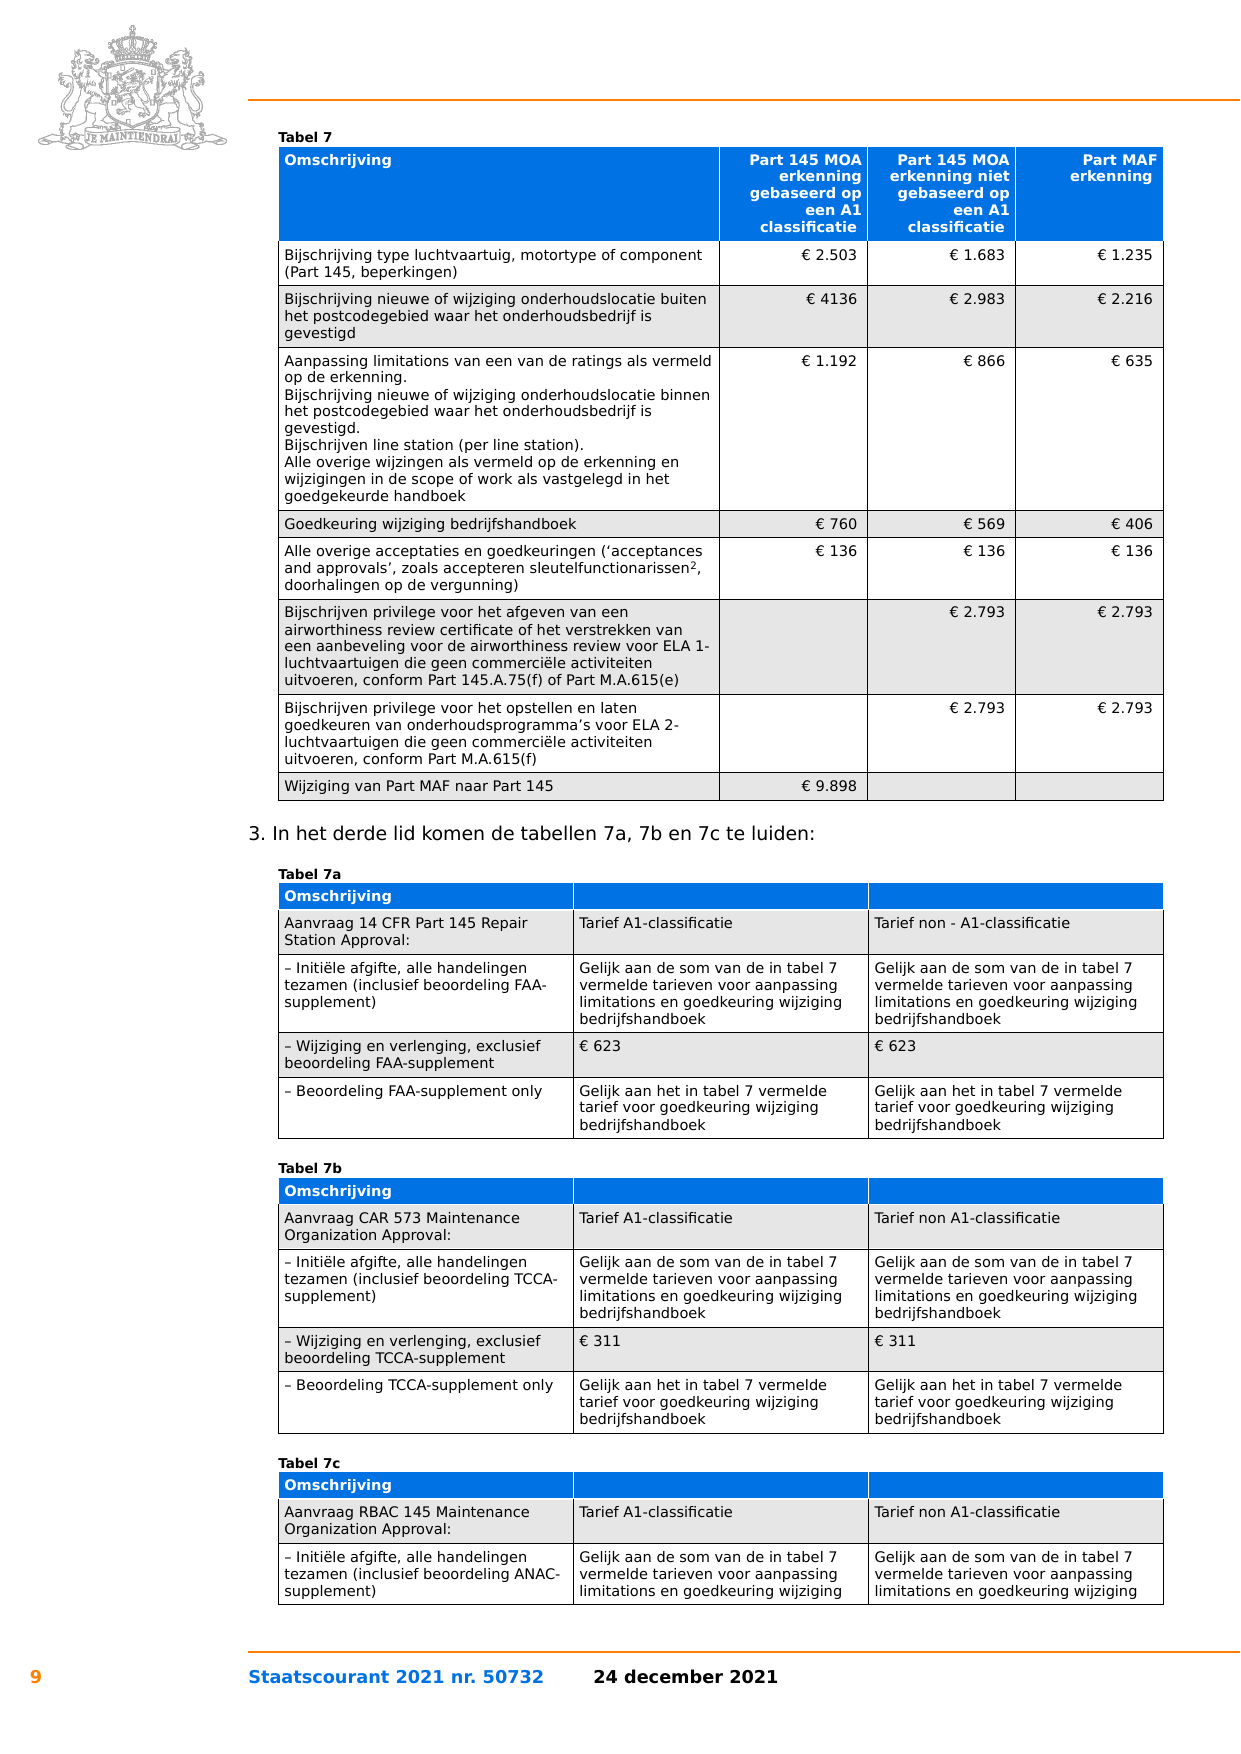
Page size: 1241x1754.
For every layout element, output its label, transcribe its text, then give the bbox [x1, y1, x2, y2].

table_cell Gelijk aan het in tabel 7 vermelde tarief voor goedkeuring wijziging bedrijfshandboek [574, 1078, 868, 1138]
table_cell Bijschrijven privilege voor het afgeven van een airworthiness review certificate of het verstrekken van een aanbeveling voor de airworthiness review voor ELA 1-luchtvaartuigen die geen commerciële activiteiten uitvoeren, conform Part 145.A.75(f) of Part M.A.615(e) [279, 600, 719, 694]
table_cell € 2.793 [1016, 695, 1163, 772]
table_cell – Beoordeling TCCA-supplement only [279, 1372, 573, 1432]
table_cell – Beoordeling FAA-supplement only [279, 1078, 573, 1138]
table_cell € 2.793 [868, 695, 1015, 772]
table_cell [869, 883, 1163, 909]
table_cell € 406 [1016, 511, 1163, 537]
table_cell Goedkeuring wijziging bedrijfshandboek [279, 511, 719, 537]
table_cell Part MAF erkenning [1016, 147, 1163, 241]
table_header Tabel 7a [278, 866, 1163, 882]
table_cell Omschrijving [279, 147, 719, 241]
table_header Tabel 7 [278, 130, 1163, 146]
table_cell € 866 [868, 348, 1015, 510]
table_cell Bijschrijving nieuwe of wijziging onderhoudslocatie buiten het postcodegebied waar het onderhoudsbedrijf is gevestigd [279, 286, 719, 347]
table_cell € 569 [868, 511, 1015, 537]
table_cell Gelijk aan de som van de in tabel 7 vermelde tarieven voor aanpassing limitations en goedkeuring wijziging bedrijfshandboek [869, 1250, 1163, 1327]
table_cell Part 145 MOA erkenning niet gebaseerd op een A1 classificatie [868, 147, 1015, 241]
table_cell € 311 [574, 1328, 868, 1371]
text 3. In het derde lid komen de tabellen 7a, 7b en 7c te luiden: [248, 823, 1163, 844]
table_cell [1016, 773, 1163, 800]
table_cell [574, 1472, 868, 1498]
table_header Tabel 7b [278, 1161, 1163, 1177]
table_cell € 623 [869, 1033, 1163, 1077]
table_cell Alle overige acceptaties en goedkeuringen (‘acceptances and approvals’, zoals accepteren sleutelfunctionarissen2, doorhalingen op de vergunning) [279, 538, 719, 599]
table_cell Tarief non A1-classificatie [869, 1500, 1163, 1543]
table_cell Wijziging van Part MAF naar Part 145 [279, 773, 719, 800]
table_cell € 635 [1016, 348, 1163, 510]
table_cell € 136 [1016, 538, 1163, 599]
table_cell Gelijk aan de som van de in tabel 7 vermelde tarieven voor aanpassing limitations en goedkeuring wijziging [869, 1544, 1163, 1604]
table_cell € 9.898 [720, 773, 867, 800]
table_cell Part 145 MOA erkenning gebaseerd op een A1 classificatie [720, 147, 867, 241]
table_cell € 760 [720, 511, 867, 537]
table_cell € 2.983 [868, 286, 1015, 347]
table_cell € 2.503 [720, 242, 867, 285]
table_cell € 1.683 [868, 242, 1015, 285]
table_cell € 311 [869, 1328, 1163, 1371]
table_cell Gelijk aan de som van de in tabel 7 vermelde tarieven voor aanpassing limitations en goedkeuring wijziging bedrijfshandboek [574, 955, 868, 1032]
table_cell € 1.235 [1016, 242, 1163, 285]
picture [38, 25, 227, 150]
table_cell € 2.216 [1016, 286, 1163, 347]
table_cell Gelijk aan het in tabel 7 vermelde tarief voor goedkeuring wijziging bedrijfshandboek [869, 1078, 1163, 1138]
table_cell Tarief A1-classificatie [574, 1500, 868, 1543]
table_cell Omschrijving [279, 1472, 573, 1498]
table_cell Aanvraag CAR 573 Maintenance Organization Approval: [279, 1205, 573, 1248]
table_cell Gelijk aan de som van de in tabel 7 vermelde tarieven voor aanpassing limitations en goedkeuring wijziging bedrijfshandboek [574, 1250, 868, 1327]
table_cell [574, 883, 868, 909]
table_cell – Initiële afgifte, alle handelingen tezamen (inclusief beoordeling TCCA-supplement) [279, 1250, 573, 1327]
table_cell [869, 1472, 1163, 1498]
table_header Tabel 7c [278, 1455, 1163, 1471]
table_cell Aanvraag 14 CFR Part 145 Repair Station Approval: [279, 911, 573, 954]
table_cell Tarief A1-classificatie [574, 911, 868, 954]
table_cell Bijschrijven privilege voor het opstellen en laten goedkeuren van onderhoudsprogramma’s voor ELA 2-luchtvaartuigen die geen commerciële activiteiten uitvoeren, conform Part M.A.615(f) [279, 695, 719, 772]
table_cell Omschrijving [279, 1178, 573, 1204]
table_cell € 2.793 [868, 600, 1015, 694]
table_cell [574, 1178, 868, 1204]
table_cell Tarief non - A1-classificatie [869, 911, 1163, 954]
table_cell – Wijziging en verlenging, exclusief beoordeling TCCA-supplement [279, 1328, 573, 1371]
table_cell € 2.793 [1016, 600, 1163, 694]
table_cell Aanpassing limitations van een van de ratings als vermeld op de erkenning. Bijschrijving nieuwe of wijziging onderhoudslocatie binnen het postcodegebied waar het onderhoudsbedrijf is gevestigd. Bijschrijven line station (per line station). Alle overige wijzingen als vermeld op de erkenning en wijzigingen in de scope of work als vastgelegd in het goedgekeurde handboek [279, 348, 719, 510]
table_cell € 4136 [720, 286, 867, 347]
table_cell Gelijk aan de som van de in tabel 7 vermelde tarieven voor aanpassing limitations en goedkeuring wijziging bedrijfshandboek [869, 955, 1163, 1032]
table_cell Tarief A1-classificatie [574, 1205, 868, 1248]
table_cell Gelijk aan de som van de in tabel 7 vermelde tarieven voor aanpassing limitations en goedkeuring wijziging [574, 1544, 868, 1604]
table_cell € 1.192 [720, 348, 867, 510]
table_cell – Initiële afgifte, alle handelingen tezamen (inclusief beoordeling ANAC-supplement) [279, 1544, 573, 1604]
table_cell Bijschrijving type luchtvaartuig, motortype of component (Part 145, beperkingen) [279, 242, 719, 285]
table_cell € 623 [574, 1033, 868, 1077]
table_cell Aanvraag RBAC 145 Maintenance Organization Approval: [279, 1500, 573, 1543]
table_cell [720, 695, 867, 772]
table_cell € 136 [868, 538, 1015, 599]
table_cell [720, 600, 867, 694]
table_cell € 136 [720, 538, 867, 599]
table_cell Tarief non A1-classificatie [869, 1205, 1163, 1248]
table_cell Gelijk aan het in tabel 7 vermelde tarief voor goedkeuring wijziging bedrijfshandboek [574, 1372, 868, 1432]
table_cell Omschrijving [279, 883, 573, 909]
table_cell [868, 773, 1015, 800]
table_cell – Initiële afgifte, alle handelingen tezamen (inclusief beoordeling FAA-supplement) [279, 955, 573, 1032]
table_cell [869, 1178, 1163, 1204]
table_cell Gelijk aan het in tabel 7 vermelde tarief voor goedkeuring wijziging bedrijfshandboek [869, 1372, 1163, 1432]
table_cell – Wijziging en verlenging, exclusief beoordeling FAA-supplement [279, 1033, 573, 1077]
